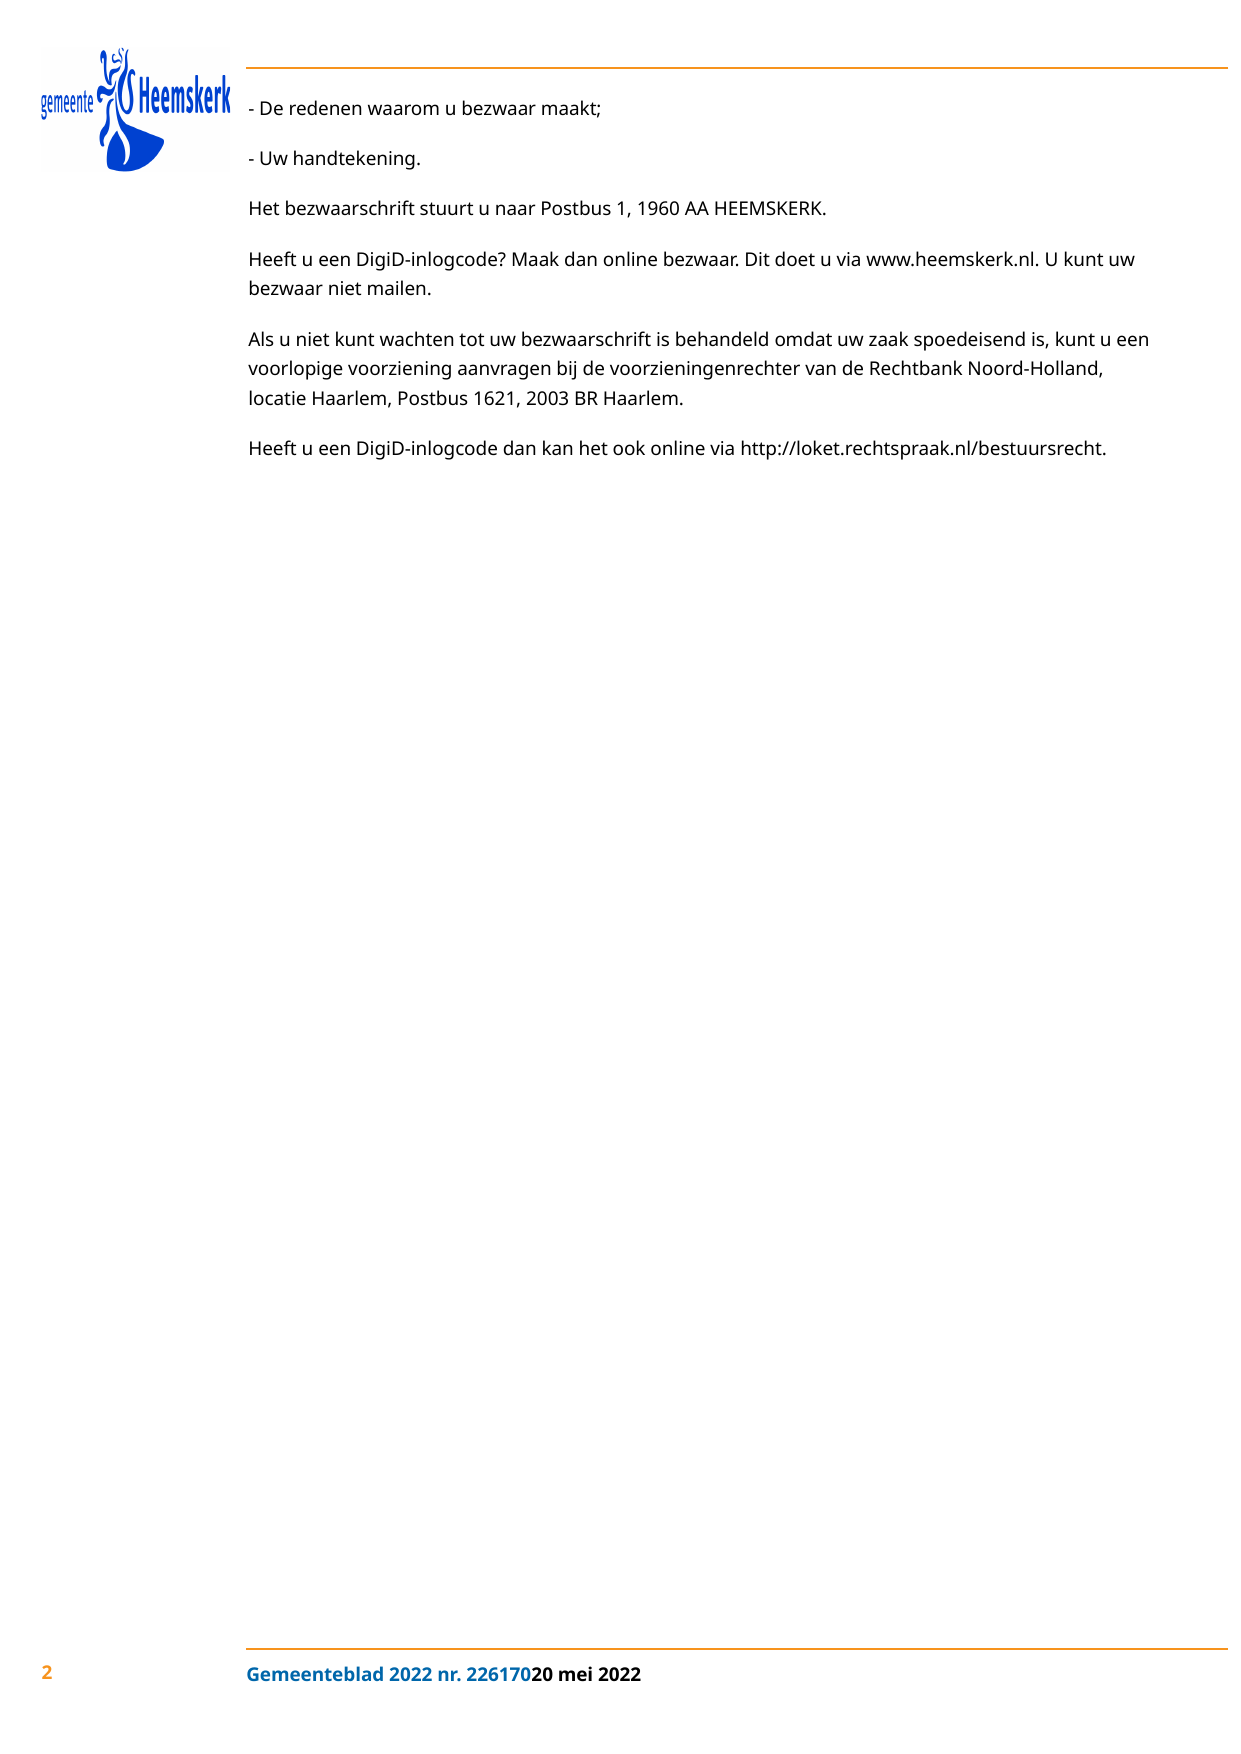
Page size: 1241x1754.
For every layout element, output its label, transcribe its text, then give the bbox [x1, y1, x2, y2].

picture [41, 47, 231, 172]
text Heeft u een DigiD-inlogcode? Maak dan online bezwaar. Dit doet u via www.heemskerk.nl. U kunt uw bezwaar niet mailen. [248, 246, 1152, 301]
text Als u niet kunt wachten tot uw bezwaarschrift is behandeld omdat uw zaak spoedeisend is, kunt u een voorlopige voorziening aanvragen bij de voorzieningenrechter van de Rechtbank Noord-Holland, locatie Haarlem, Postbus 1621, 2003 BR Haarlem. [248, 326, 1152, 411]
text - Uw handtekening. [248, 145, 1152, 171]
text Heeft u een DigiD-inlogcode dan kan het ook online via http://loket.rechtspraak.nl/bestuursrecht. [248, 436, 1152, 461]
text - De redenen waarom u bezwaar maakt; [248, 95, 1152, 121]
text Het bezwaarschrift stuurt u naar Postbus 1, 1960 AA HEEMSKERK. [248, 196, 1152, 221]
